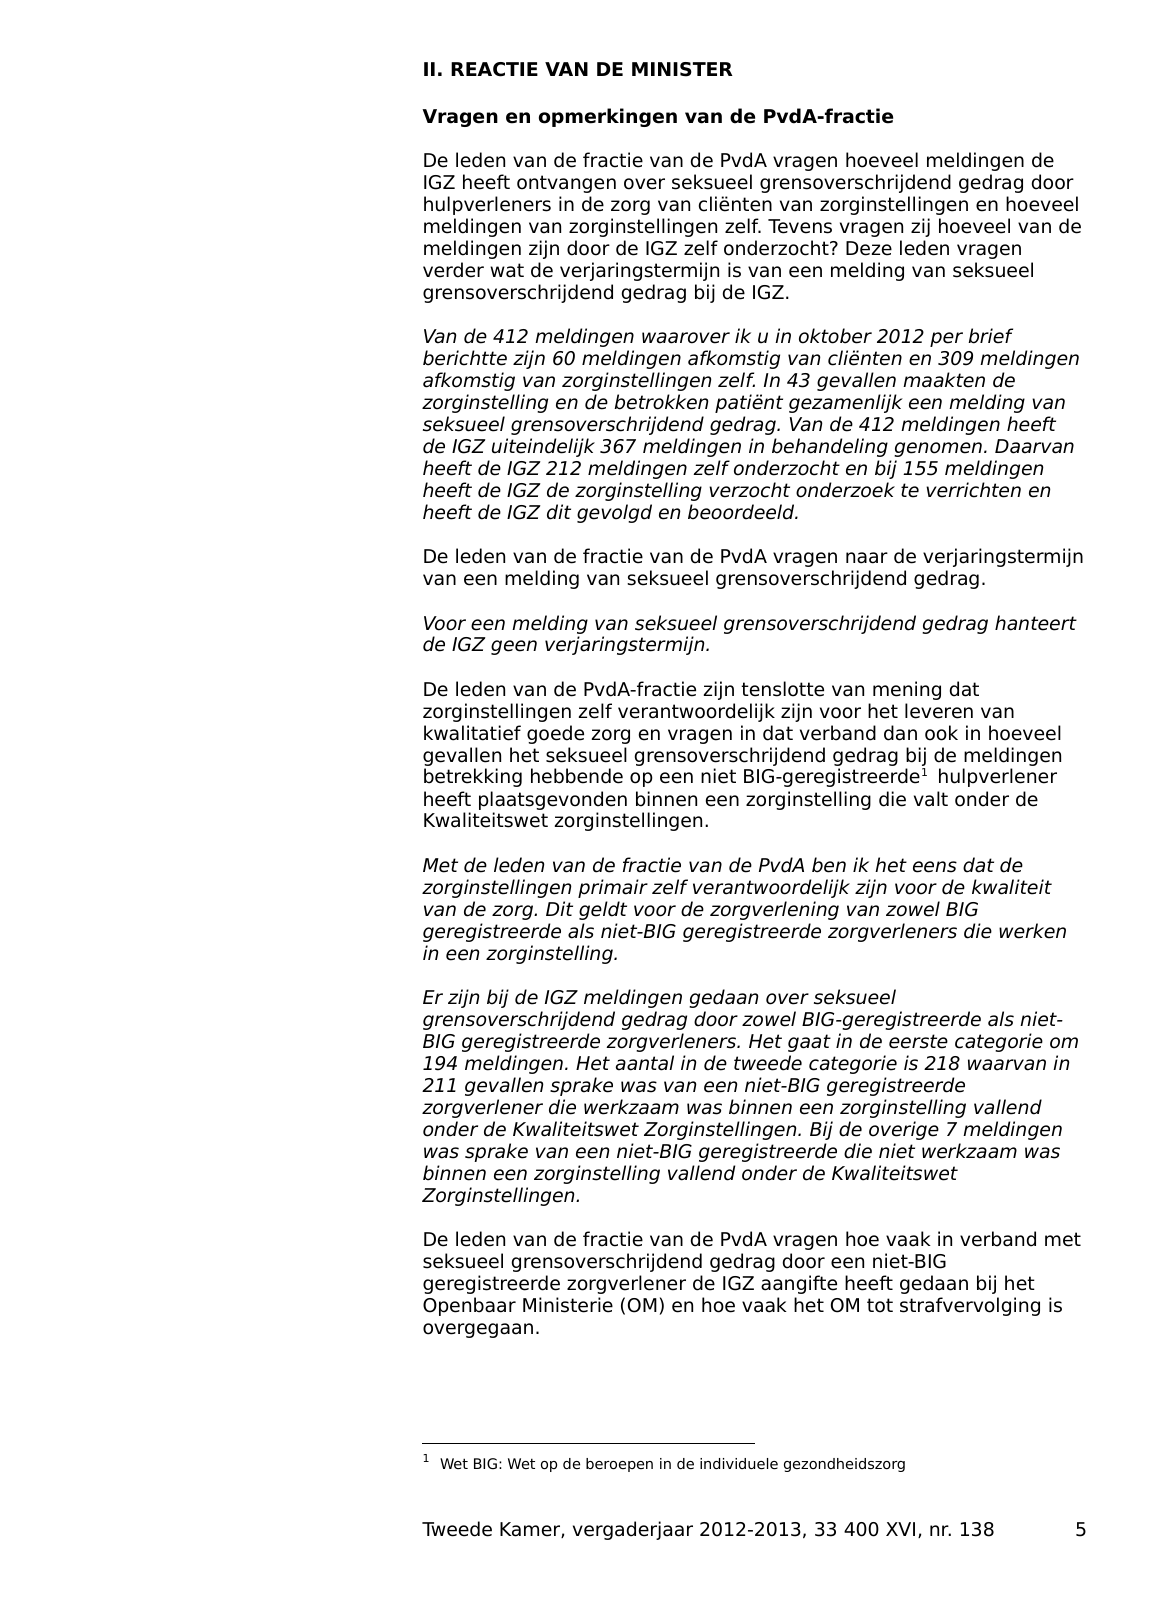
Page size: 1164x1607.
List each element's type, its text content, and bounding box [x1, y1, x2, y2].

text De leden van de PvdA-fractie zijn tenslotte van mening dat zorginstellingen zelf verantwoordelijk zijn voor het leveren van kwalitatief goede zorg en vragen in dat verband dan ook in hoeveel gevallen het seksueel grensoverschrijdend gedrag bij de meldingen betrekking hebbende op een niet BIG-geregistreerde hulpverlener heeft plaatsgevonden binnen een zorginstelling die valt onder de Kwaliteitswet zorginstellingen. [422, 678, 1087, 832]
text Voor een melding van seksueel grensoverschrijdend gedrag hanteert de IGZ geen verjaringstermijn. [422, 612, 1087, 656]
text Wet BIG: Wet op de beroepen in de individuele gezondheidszorg [422, 1452, 1087, 1474]
text Met de leden van de fractie van de PvdA ben ik het eens dat de zorginstellingen primair zelf verantwoordelijk zijn voor de kwaliteit van de zorg. Dit geldt voor de zorgverlening van zowel BIG geregistreerde als niet-BIG geregistreerde zorgverleners die werken in een zorginstelling. [422, 854, 1087, 964]
text De leden van de fractie van de PvdA vragen naar de verjaringstermijn van een melding van seksueel grensoverschrijdend gedrag. [422, 546, 1087, 590]
text De leden van de fractie van de PvdA vragen hoeveel meldingen de IGZ heeft ontvangen over seksueel grensoverschrijdend gedrag door hulpverleners in de zorg van cliënten van zorginstellingen en hoeveel meldingen van zorginstellingen zelf. Tevens vragen zij hoeveel van de meldingen zijn door de IGZ zelf onderzocht? Deze leden vragen verder wat de verjaringstermijn is van een melding van seksueel grensoverschrijdend gedrag bij de IGZ. [422, 150, 1087, 304]
text Van de 412 meldingen waarover ik u in oktober 2012 per brief berichtte zijn 60 meldingen afkomstig van cliënten en 309 meldingen afkomstig van zorginstellingen zelf. In 43 gevallen maakten de zorginstelling en de betrokken patiënt gezamenlijk een melding van seksueel grensoverschrijdend gedrag. Van de 412 meldingen heeft de IGZ uiteindelijk 367 meldingen in behandeling genomen. Daarvan heeft de IGZ 212 meldingen zelf onderzocht en bij 155 meldingen heeft de IGZ de zorginstelling verzocht onderzoek te verrichten en heeft de IGZ dit gevolgd en beoordeeld. [422, 326, 1087, 524]
text Er zijn bij de IGZ meldingen gedaan over seksueel grensoverschrijdend gedrag door zowel BIG-geregistreerde als niet-BIG geregistreerde zorgverleners. Het gaat in de eerste categorie om 194 meldingen. Het aantal in de tweede categorie is 218 waarvan in 211 gevallen sprake was van een niet-BIG geregistreerde zorgverlener die werkzaam was binnen een zorginstelling vallend onder de Kwaliteitswet Zorginstellingen. Bij de overige 7 meldingen was sprake van een niet-BIG geregistreerde die niet werkzaam was binnen een zorginstelling vallend onder de Kwaliteitswet Zorginstellingen. [422, 987, 1087, 1206]
subtitle Vragen en opmerkingen van de PvdA-fractie [422, 106, 1087, 128]
subtitle II. REACTIE VAN DE MINISTER [422, 59, 1087, 81]
text De leden van de fractie van de PvdA vragen hoe vaak in verband met seksueel grensoverschrijdend gedrag door een niet-BIG geregistreerde zorgverlener de IGZ aangifte heeft gedaan bij het Openbaar Ministerie (OM) en hoe vaak het OM tot strafvervolging is overgegaan. [422, 1229, 1087, 1338]
